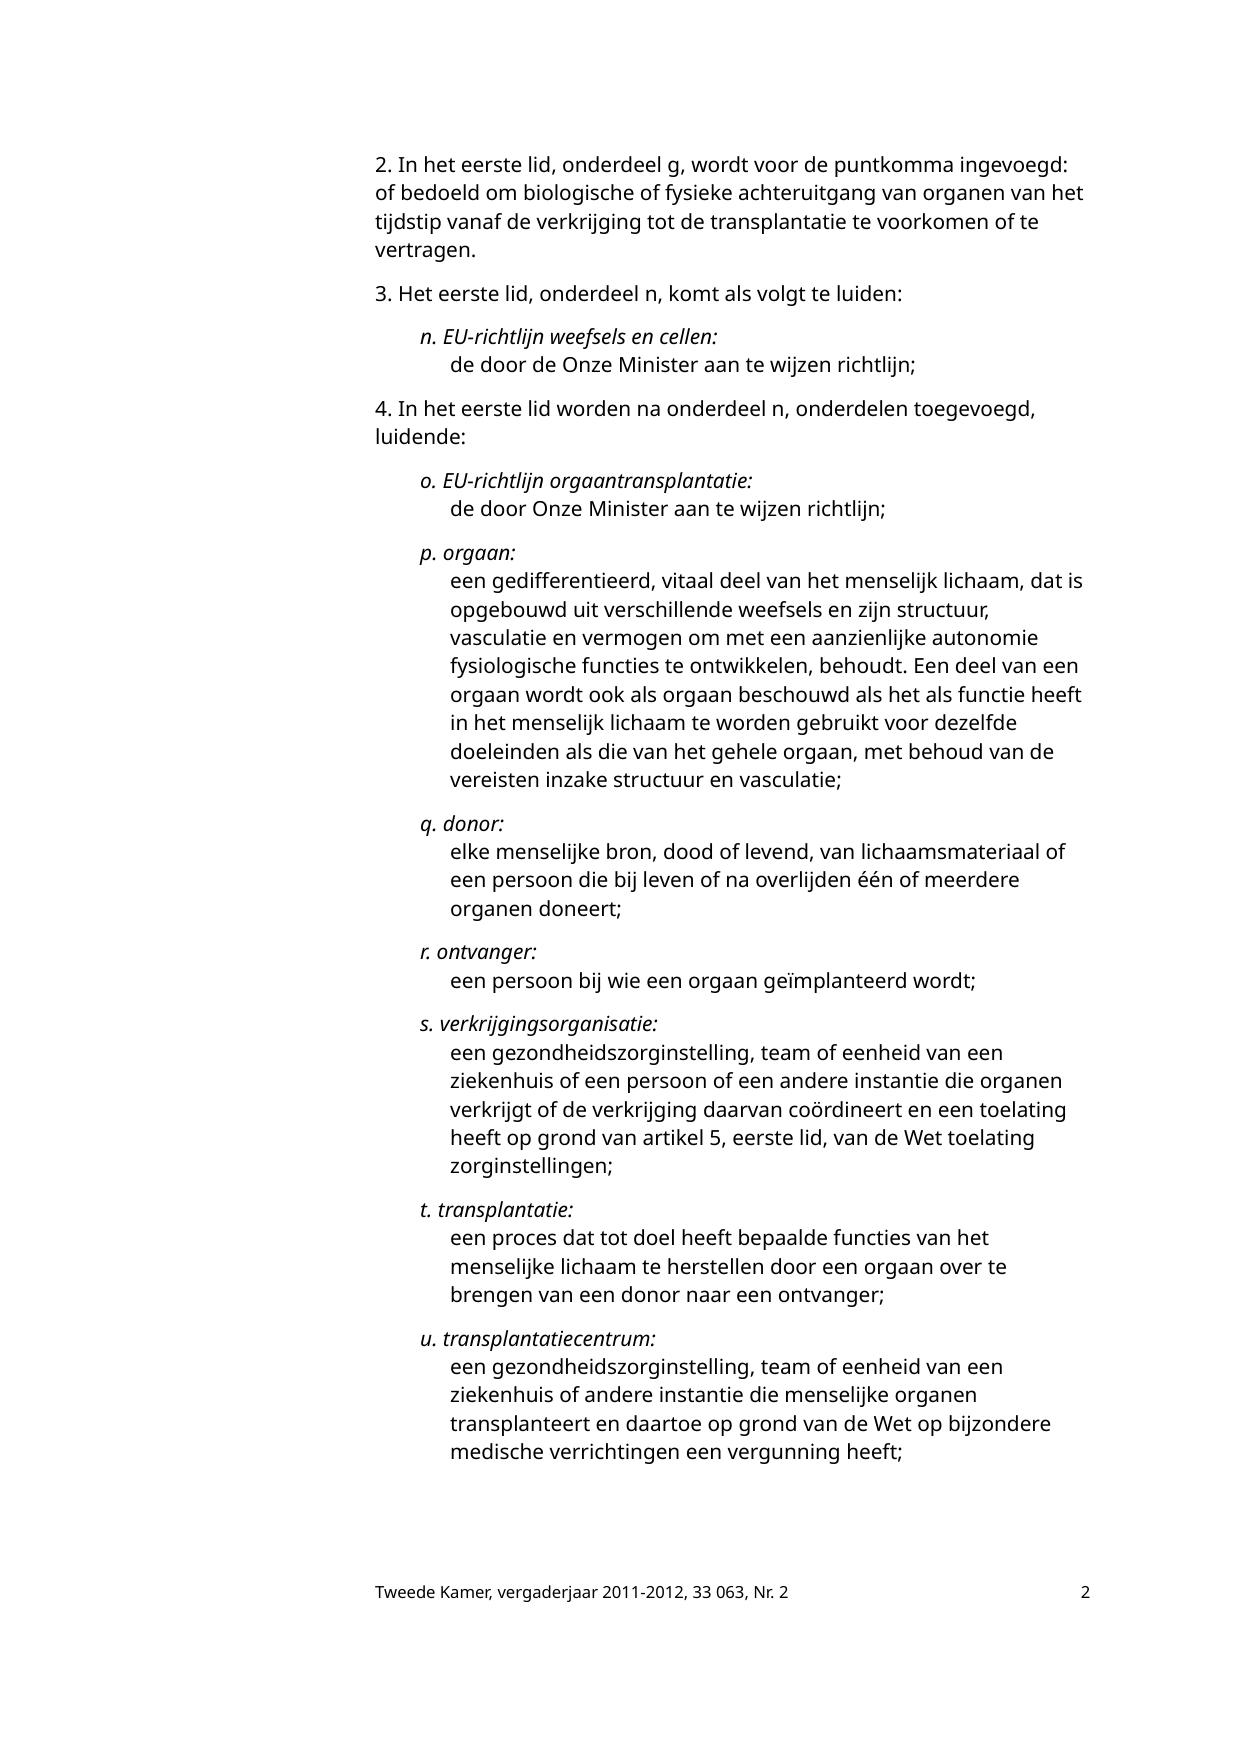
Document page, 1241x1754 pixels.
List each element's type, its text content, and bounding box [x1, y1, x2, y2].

text een proces dat tot doel heeft bepaalde functies van het menselijke lichaam te herstellen door een orgaan over te brengen van een donor naar een ontvanger; [450, 1223, 1090, 1309]
text 3. Het eerste lid, onderdeel n, komt als volgt te luiden: [375, 279, 1090, 307]
text r. ontvanger: [420, 937, 1090, 966]
text 4. In het eerste lid worden na onderdeel n, onderdelen toegevoegd, luidende: [375, 394, 1090, 451]
text t. transplantatie: [420, 1195, 1090, 1223]
text 2. In het eerste lid, onderdeel g, wordt voor de puntkomma ingevoegd: of bedoeld om biologische of fysieke achteruitgang van organen van het tijdstip vanaf de verkrijging tot de transplantatie te voorkomen of te vertragen. [375, 150, 1090, 264]
text q. donor: [420, 809, 1090, 837]
text een gezondheidszorginstelling, team of eenheid van een ziekenhuis of een persoon of een andere instantie die organen verkrijgt of de verkrijging daarvan coördineert en een toelating heeft op grond van artikel 5, eerste lid, van de Wet toelating zorginstellingen; [450, 1038, 1090, 1180]
text n. EU-richtlijn weefsels en cellen: [420, 322, 1090, 351]
text s. verkrijgingsorganisatie: [420, 1009, 1090, 1038]
text een persoon bij wie een orgaan geïmplanteerd wordt; [450, 966, 1090, 994]
text u. transplantatiecentrum: [420, 1324, 1090, 1352]
text de door de Onze Minister aan te wijzen richtlijn; [450, 351, 1090, 379]
text de door Onze Minister aan te wijzen richtlijn; [450, 494, 1090, 523]
text een gedifferentieerd, vitaal deel van het menselijk lichaam, dat is opgebouwd uit verschillende weefsels en zijn structuur, vasculatie en vermogen om met een aanzienlijke autonomie fysiologische functies te ontwikkelen, behoudt. Een deel van een orgaan wordt ook als orgaan beschouwd als het als functie heeft in het menselijk lichaam te worden gebruikt voor dezelfde doeleinden als die van het gehele orgaan, met behoud van de vereisten inzake structuur en vasculatie; [450, 566, 1090, 794]
text een gezondheidszorginstelling, team of eenheid van een ziekenhuis of andere instantie die menselijke organen transplanteert en daartoe op grond van de Wet op bijzondere medische verrichtingen een vergunning heeft; [450, 1352, 1090, 1466]
text o. EU-richtlijn orgaantransplantatie: [420, 466, 1090, 494]
text p. orgaan: [420, 538, 1090, 566]
text elke menselijke bron, dood of levend, van lichaamsmateriaal of een persoon die bij leven of na overlijden één of meerdere organen doneert; [450, 837, 1090, 922]
